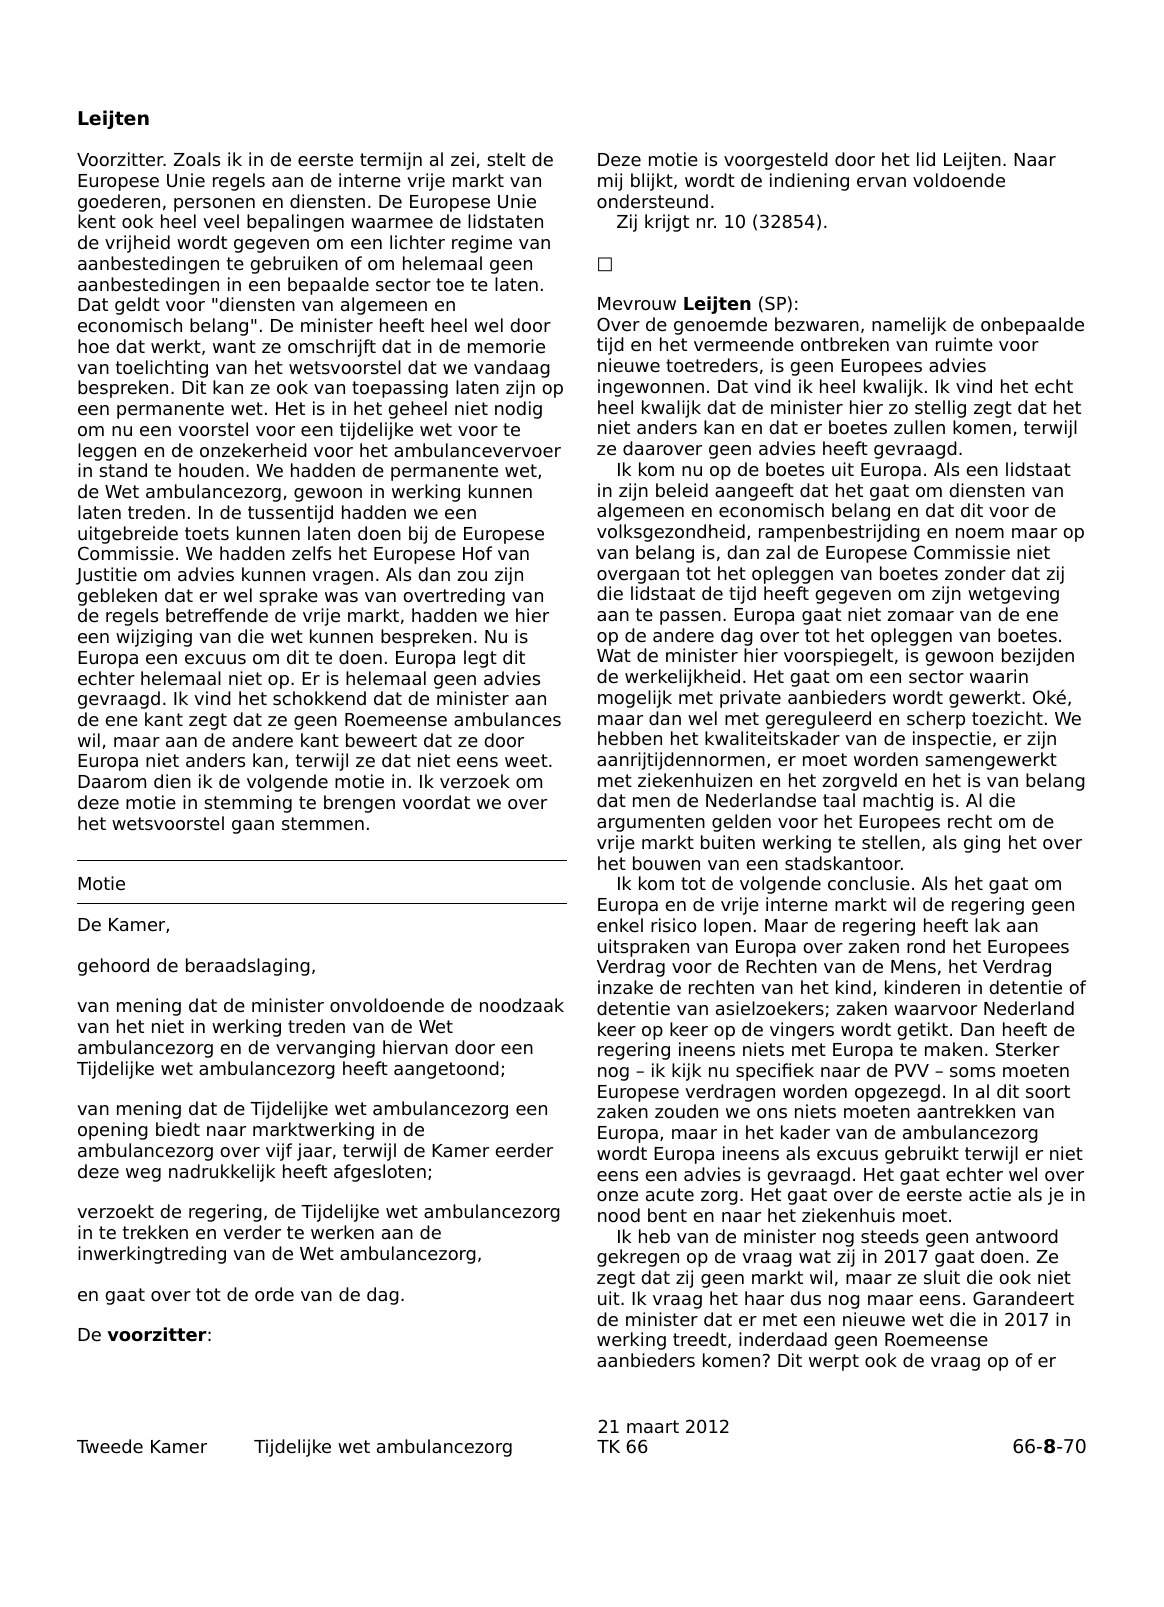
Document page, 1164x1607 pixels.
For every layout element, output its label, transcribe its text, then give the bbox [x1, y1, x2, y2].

text van mening dat de Tijdelijke wet ambulancezorg een opening biedt naar marktwerking in de ambulancezorg over vijf jaar, terwijl de Kamer eerder deze weg nadrukkelijk heeft afgesloten; [77, 1099, 567, 1182]
text van mening dat de minister onvoldoende de noodzaak van het niet in werking treden van de Wet ambulancezorg en de vervanging hiervan door een Tijdelijke wet ambulancezorg heeft aangetoond; [77, 996, 567, 1079]
text Deze motie is voorgesteld door het lid Leijten. Naar mij blijkt, wordt de indiening ervan voldoende ondersteund. [596, 150, 1087, 212]
text verzoekt de regering, de Tijdelijke wet ambulancezorg in te trekken en verder te werken aan de inwerkingtreding van de Wet ambulancezorg, [77, 1202, 567, 1264]
text Over de genoemde bezwaren, namelijk de onbepaalde tijd en het vermeende ontbreken van ruimte voor nieuwe toetreders, is geen Europees advies ingewonnen. Dat vind ik heel kwalijk. Ik vind het echt heel kwalijk dat de minister hier zo stellig zegt dat het niet anders kan en dat er boetes zullen komen, terwijl ze daarover geen advies heeft gevraagd. [596, 314, 1087, 460]
text □ [596, 253, 1087, 274]
text gehoord de beraadslaging, [77, 956, 567, 976]
text Ik kom nu op de boetes uit Europa. Als een lidstaat in zijn beleid aangeeft dat het gaat om diensten van algemeen en economisch belang en dat dit voor de volksgezondheid, rampenbestrijding en noem maar op van belang is, dan zal de Europese Commissie niet overgaan tot het opleggen van boetes zonder dat zij die lidstaat de tijd heeft gegeven om zijn wetgeving aan te passen. Europa gaat niet zomaar van de ene op de andere dag over tot het opleggen van boetes. Wat de minister hier voorspiegelt, is gewoon bezijden de werkelijkheid. Het gaat om een sector waarin mogelijk met private aanbieders wordt gewerkt. Oké, maar dan wel met gereguleerd en scherp toezicht. We hebben het kwaliteitskader van de inspectie, er zijn aanrijtijdennormen, er moet worden samengewerkt met ziekenhuizen en het zorgveld en het is van belang dat men de Nederlandse taal machtig is. Al die argumenten gelden voor het Europees recht om de vrije markt buiten werking te stellen, als ging het over het bouwen van een stadskantoor. [596, 460, 1087, 874]
text en gaat over tot de orde van de dag. [77, 1284, 567, 1305]
text Voorzitter. Zoals ik in de eerste termijn al zei, stelt de Europese Unie regels aan de interne vrije markt van goederen, personen en diensten. De Europese Unie kent ook heel veel bepalingen waarmee de lidstaten de vrijheid wordt gegeven om een lichter regime van aanbestedingen te gebruiken of om helemaal geen aanbestedingen in een bepaalde sector toe te laten. Dat geldt voor "diensten van algemeen en economisch belang". De minister heeft heel wel door hoe dat werkt, want ze omschrijft dat in de memorie van toelichting van het wetsvoorstel dat we vandaag bespreken. Dit kan ze ook van toepassing laten zijn op een permanente wet. Het is in het geheel niet nodig om nu een voorstel voor een tijdelijke wet voor te leggen en de onzekerheid voor het ambulancevervoer in stand te houden. We hadden de permanente wet, de Wet ambulancezorg, gewoon in werking kunnen laten treden. In de tussentijd hadden we een uitgebreide toets kunnen laten doen bij de Europese Commissie. We hadden zelfs het Europese Hof van Justitie om advies kunnen vragen. Als dan zou zijn gebleken dat er wel sprake was van overtreding van de regels betreffende de vrije markt, hadden we hier een wijziging van die wet kunnen bespreken. Nu is Europa een excuus om dit te doen. Europa legt dit echter helemaal niet op. Er is helemaal geen advies gevraagd. Ik vind het schokkend dat de minister aan de ene kant zegt dat ze geen Roemeense ambulances wil, maar aan de andere kant beweert dat ze door Europa niet anders kan, terwijl ze dat niet eens weet. Daarom dien ik de volgende motie in. Ik verzoek om deze motie in stemming te brengen voordat we over het wetsvoorstel gaan stemmen. [77, 150, 567, 834]
text Motie [77, 874, 567, 895]
text Mevrouw Leijten (SP): [596, 294, 1087, 314]
text Zij krijgt nr. 10 (32854). [596, 212, 1087, 233]
text De voorzitter: [77, 1325, 567, 1346]
text Ik heb van de minister nog steeds geen antwoord gekregen op de vraag wat zij in 2017 gaat doen. Ze zegt dat zij geen markt wil, maar ze sluit die ook niet uit. Ik vraag het haar dus nog maar eens. Garandeert de minister dat er met een nieuwe wet die in 2017 in werking treedt, inderdaad geen Roemeense aanbieders komen? Dit werpt ook de vraag op of er [596, 1227, 1087, 1372]
text Ik kom tot de volgende conclusie. Als het gaat om Europa en de vrije interne markt wil de regering geen enkel risico lopen. Maar de regering heeft lak aan uitspraken van Europa over zaken rond het Europees Verdrag voor de Rechten van de Mens, het Verdrag inzake de rechten van het kind, kinderen in detentie of detentie van asielzoekers; zaken waarvoor Nederland keer op keer op de vingers wordt getikt. Dan heeft de regering ineens niets met Europa te maken. Sterker nog – ik kijk nu specifiek naar de PVV – soms moeten Europese verdragen worden opgezegd. In al dit soort zaken zouden we ons niets moeten aantrekken van Europa, maar in het kader van de ambulancezorg wordt Europa ineens als excuus gebruikt terwijl er niet eens een advies is gevraagd. Het gaat echter wel over onze acute zorg. Het gaat over de eerste actie als je in nood bent en naar het ziekenhuis moet. [596, 874, 1087, 1227]
text De Kamer, [77, 915, 567, 936]
